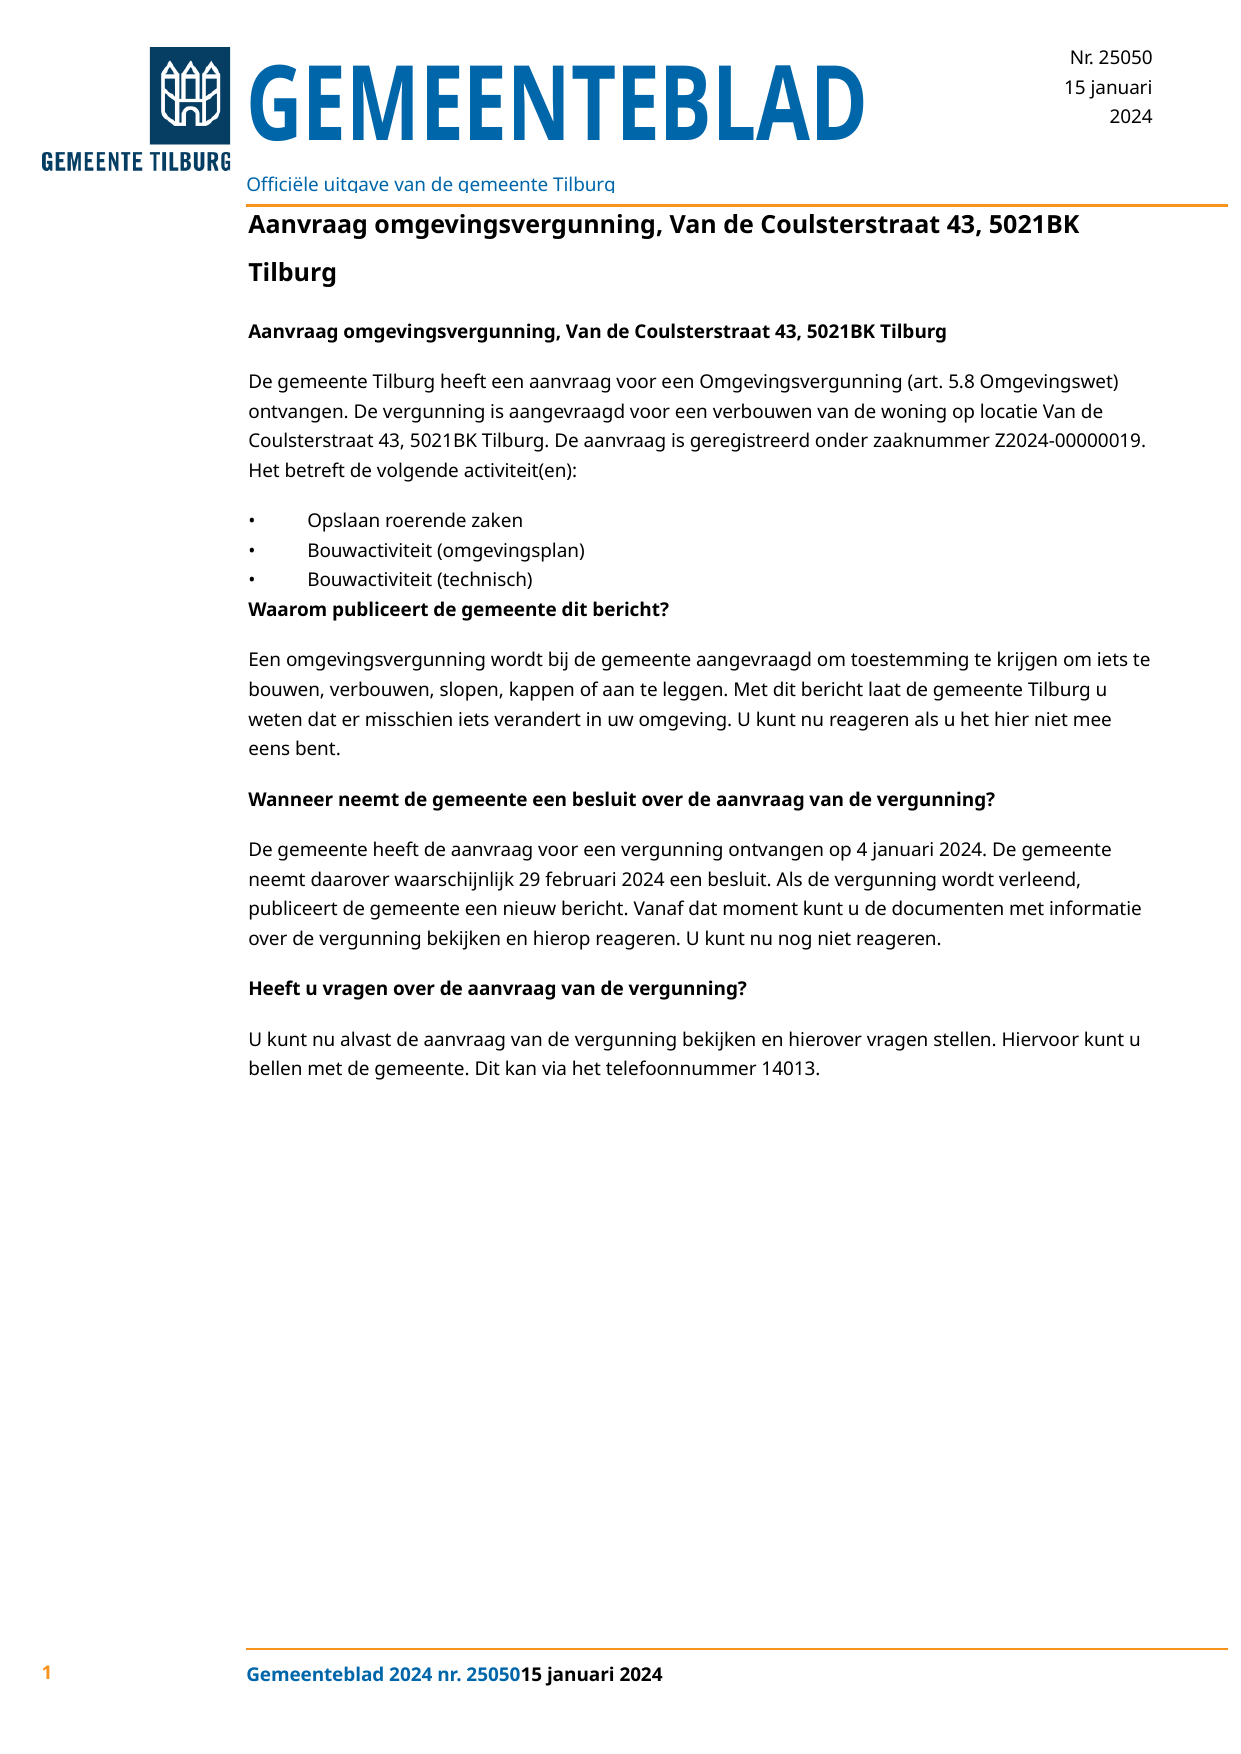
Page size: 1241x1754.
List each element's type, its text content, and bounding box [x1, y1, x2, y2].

text Aanvraag omgevingsvergunning, Van de Coulsterstraat 43, 5021BK Tilburg [248, 207, 1152, 288]
text De gemeente heeft de aanvraag voor een vergunning ontvangen op 4 januari 2024. De gemeente neemt daarover waarschijnlijk 29 februari 2024 een besluit. Als de vergunning wordt verleend, publiceert de gemeente een nieuw bericht. Vanaf dat moment kunt u de documenten met informatie over de vergunning bekijken en hierop reageren. U kunt nu nog niet reageren. [248, 836, 1152, 951]
text Waarom publiceert de gemeente dit bericht? [248, 596, 1152, 622]
text U kunt nu alvast de aanvraag van de vergunning bekijken en hierover vragen stellen. Hiervoor kunt u bellen met de gemeente. Dit kan via het telefoonnummer 14013. [248, 1026, 1152, 1081]
list Bouwactiviteit (technisch) [248, 567, 1152, 592]
list Opslaan roerende zaken [248, 507, 1152, 533]
picture [41, 47, 231, 172]
text Een omgevingsvergunning wordt bij de gemeente aangevraagd om toestemming te krijgen om iets te bouwen, verbouwen, slopen, kappen of aan te leggen. Met dit bericht laat de gemeente Tilburg u weten dat er misschien iets verandert in uw omgeving. U kunt nu reageren als u het hier niet mee eens bent. [248, 647, 1152, 761]
text Wanneer neemt de gemeente een besluit over de aanvraag van de vergunning? [248, 786, 1152, 812]
text De gemeente Tilburg heeft een aanvraag voor een Omgevingsvergunning (art. 5.8 Omgevingswet) ontvangen. De vergunning is aangevraagd voor een verbouwen van de woning op locatie Van de Coulsterstraat 43, 5021BK Tilburg. De aanvraag is geregistreerd onder zaaknummer Z2024-00000019. Het betreft de volgende activiteit(en): [248, 368, 1152, 483]
text Heeft u vragen over de aanvraag van de vergunning? [248, 975, 1152, 1001]
list Bouwactiviteit (omgevingsplan) [248, 537, 1152, 563]
text Aanvraag omgevingsvergunning, Van de Coulsterstraat 43, 5021BK Tilburg [248, 318, 1152, 344]
